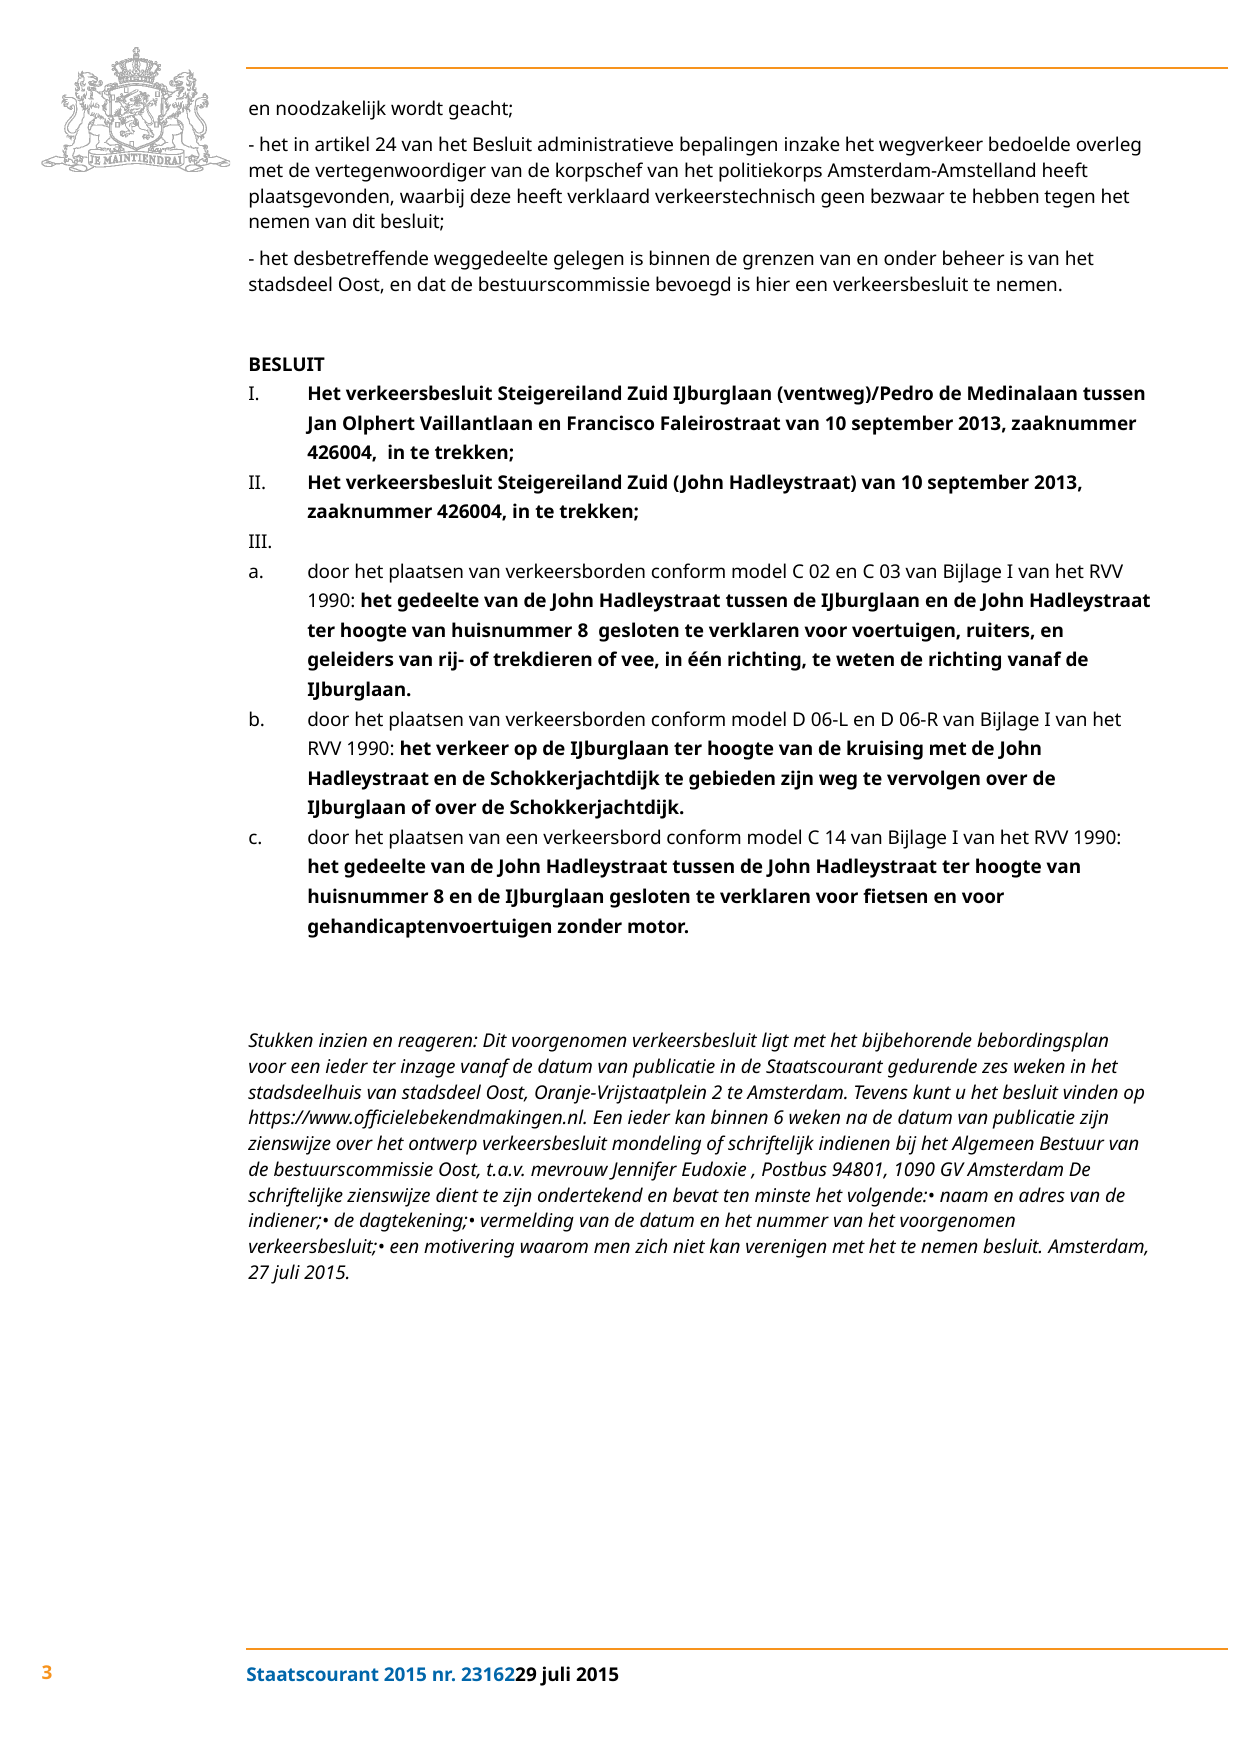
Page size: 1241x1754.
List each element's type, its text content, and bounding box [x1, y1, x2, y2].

list Het verkeersbesluit Steigereiland Zuid IJburglaan (ventweg)/Pedro de Medinalaan tussen Jan Olphert Vaillantlaan en Francisco Faleirostraat van 10 september 2013, zaaknummer 426004, in te trekken; [248, 380, 1152, 465]
text Stukken inzien en reageren: Dit voorgenomen verkeersbesluit ligt met het bijbehorende bebordingsplan voor een ieder ter inzage vanaf de datum van publicatie in de Staatscourant gedurende zes weken in het stadsdeelhuis van stadsdeel Oost, Oranje-Vrijstaatplein 2 te Amsterdam. Tevens kunt u het besluit vinden op https://www.officielebekendmakingen.nl. Een ieder kan binnen 6 weken na de datum van publicatie zijn zienswijze over het ontwerp verkeersbesluit mondeling of schriftelijk indienen bij het Algemeen Bestuur van de bestuurscommissie Oost, t.a.v. mevrouw Jennifer Eudoxie , Postbus 94801, 1090 GV Amsterdam De schriftelijke zienswijze dient te zijn ondertekend en bevat ten minste het volgende:• naam en adres van de indiener;• de dagtekening;• vermelding van de datum en het nummer van het voorgenomen verkeersbesluit;• een motivering waarom men zich niet kan verenigen met het te nemen besluit. Amsterdam, 27 juli 2015. [248, 1027, 1152, 1285]
picture [41, 47, 231, 172]
list Het verkeersbesluit Steigereiland Zuid (John Hadleystraat) van 10 september 2013, zaaknummer 426004, in te trekken; [248, 469, 1152, 524]
list door het plaatsen van een verkeersbord conform model C 14 van Bijlage I van het RVV 1990: het gedeelte van de John Hadleystraat tussen de John Hadleystraat ter hoogte van huisnummer 8 en de IJburglaan gesloten te verklaren voor fietsen en voor gehandicaptenvoertuigen zonder motor. [248, 824, 1152, 939]
list door het plaatsen van verkeersborden conform model D 06-L en D 06-R van Bijlage I van het RVV 1990: het verkeer op de IJburglaan ter hoogte van de kruising met de John Hadleystraat en de Schokkerjachtdijk te gebieden zijn weg te vervolgen over de IJburglaan of over de Schokkerjachtdijk. [248, 706, 1152, 820]
text BESLUIT [248, 351, 1152, 377]
text - het desbetreffende weggedeelte gelegen is binnen de grenzen van en onder beheer is van het stadsdeel Oost, en dat de bestuurscommissie bevoegd is hier een verkeersbesluit te nemen. [248, 245, 1152, 297]
list door het plaatsen van verkeersborden conform model C 02 en C 03 van Bijlage I van het RVV 1990: het gedeelte van de John Hadleystraat tussen de IJburglaan en de John Hadleystraat ter hoogte van huisnummer 8 gesloten te verklaren voor voertuigen, ruiters, en geleiders van rij- of trekdieren of vee, in één richting, te weten de richting vanaf de IJburglaan. [248, 558, 1152, 702]
text en noodzakelijk wordt geacht; [248, 95, 1152, 121]
text - het in artikel 24 van het Besluit administratieve bepalingen inzake het wegverkeer bedoelde overleg met de vertegenwoordiger van de korpschef van het politiekorps Amsterdam-Amstelland heeft plaats­gevonden, waarbij deze heeft verklaard verkeerstechnisch geen bezwaar te hebben tegen het nemen van dit besluit; [248, 131, 1152, 234]
